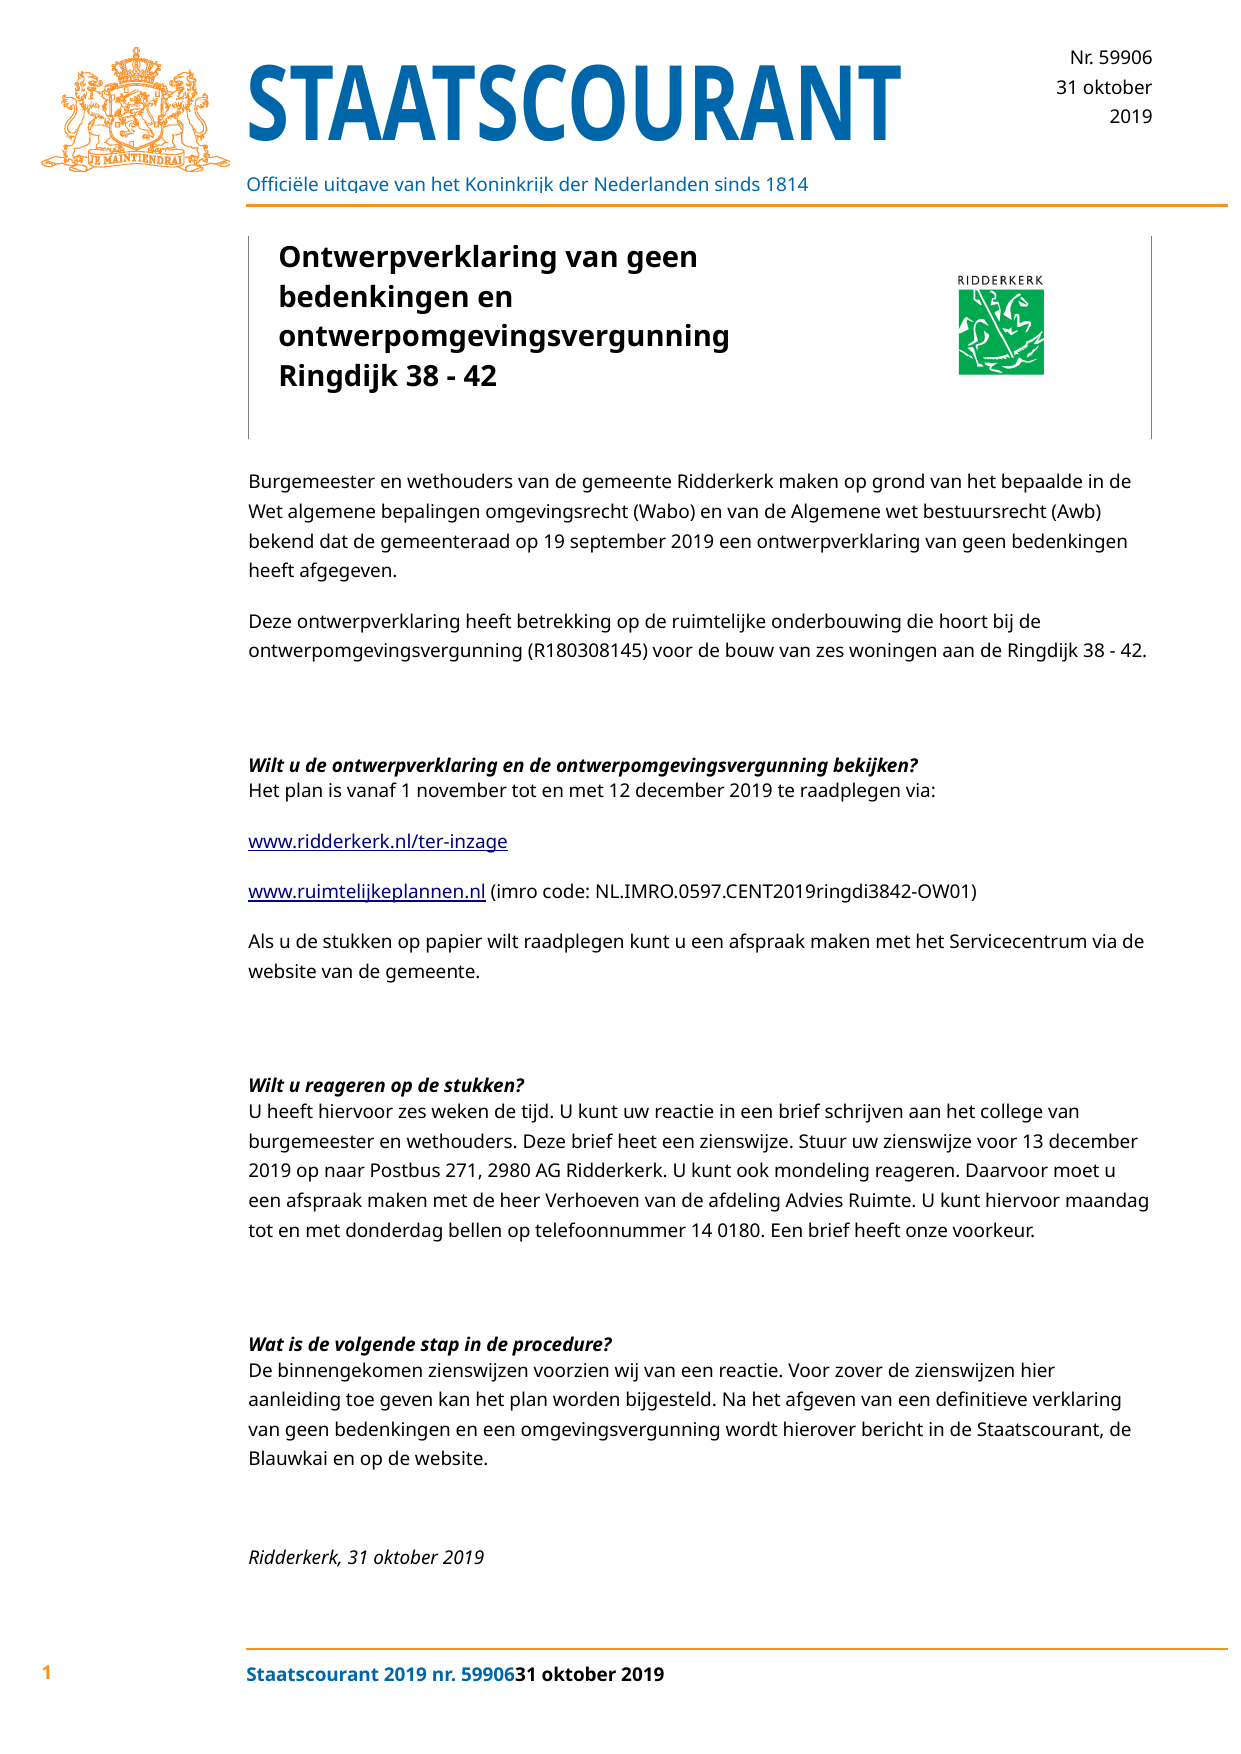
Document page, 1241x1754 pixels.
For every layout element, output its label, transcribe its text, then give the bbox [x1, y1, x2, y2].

text www.ridderkerk.nl/ter-inzage [248, 828, 1152, 854]
text Als u de stukken op papier wilt raadplegen kunt u een afspraak maken met het Servicecentrum via de website van de gemeente. [248, 929, 1152, 984]
text Burgemeester en wethouders van de gemeente Ridderkerk maken op grond van het bepaalde in de Wet algemene bepalingen omgevingsrecht (Wabo) en van de Algemene wet bestuursrecht (Awb) bekend dat de gemeenteraad op 19 september 2019 een ontwerpverklaring van geen bedenkingen heeft afgegeven. [248, 469, 1152, 583]
table_header [1090, 236, 1151, 413]
table_header [850, 236, 912, 413]
text Wilt u reageren op de stukken? [248, 1073, 1152, 1098]
table_header [850, 414, 1151, 439]
text www.ruimtelijkeplannen.nl (imro code: NL.IMRO.0597.CENT2019ringdi3842-OW01) [248, 878, 1152, 904]
text Deze ontwerpverklaring heeft betrekking op de ruimtelijke onderbouwing die hoort bij de ontwerpomgevingsvergunning (R180308145) voor de bouw van zes woningen aan de Ringdijk 38 - 42. [248, 608, 1152, 663]
text Wilt u de ontwerpverklaring en de ontwerpomgevingsvergunning bekijken? [248, 752, 1152, 777]
text De binnengekomen zienswijzen voorzien wij van een reactie. Voor zover de zienswijzen hier aanleiding toe geven kan het plan worden bijgesteld. Na het afgeven van een definitieve verklaring van geen bedenkingen en een omgevingsvergunning wordt hierover bericht in de Staatscourant, de Blauwkai en op de website. [248, 1357, 1152, 1471]
text Wat is de volgende stap in de procedure? [248, 1331, 1152, 1357]
text U heeft hiervoor zes weken de tijd. U kunt uw reactie in een brief schrijven aan het college van burgemeester en wethouders. Deze brief heet een zienswijze. Stuur uw zienswijze voor 13 december 2019 op naar Postbus 271, 2980 AG Ridderkerk. U kunt ook mondeling reageren. Daarvoor moet u een afspraak maken met de heer Verhoeven van de afdeling Advies Ruimte. U kunt hiervoor maandag tot en met donderdag bellen op telefoonnummer 14 0180. Een brief heeft onze voorkeur. [248, 1098, 1152, 1242]
text Ridderkerk, 31 oktober 2019 [248, 1544, 1152, 1569]
table_header Ontwerpverklaring van geen bedenkingen en ontwerpomgevingsvergunning Ringdijk 38 - 42 [249, 236, 850, 439]
text Het plan is vanaf 1 november tot en met 12 december 2019 te raadplegen via: [248, 777, 1152, 803]
picture [912, 236, 1090, 414]
picture [41, 47, 231, 172]
